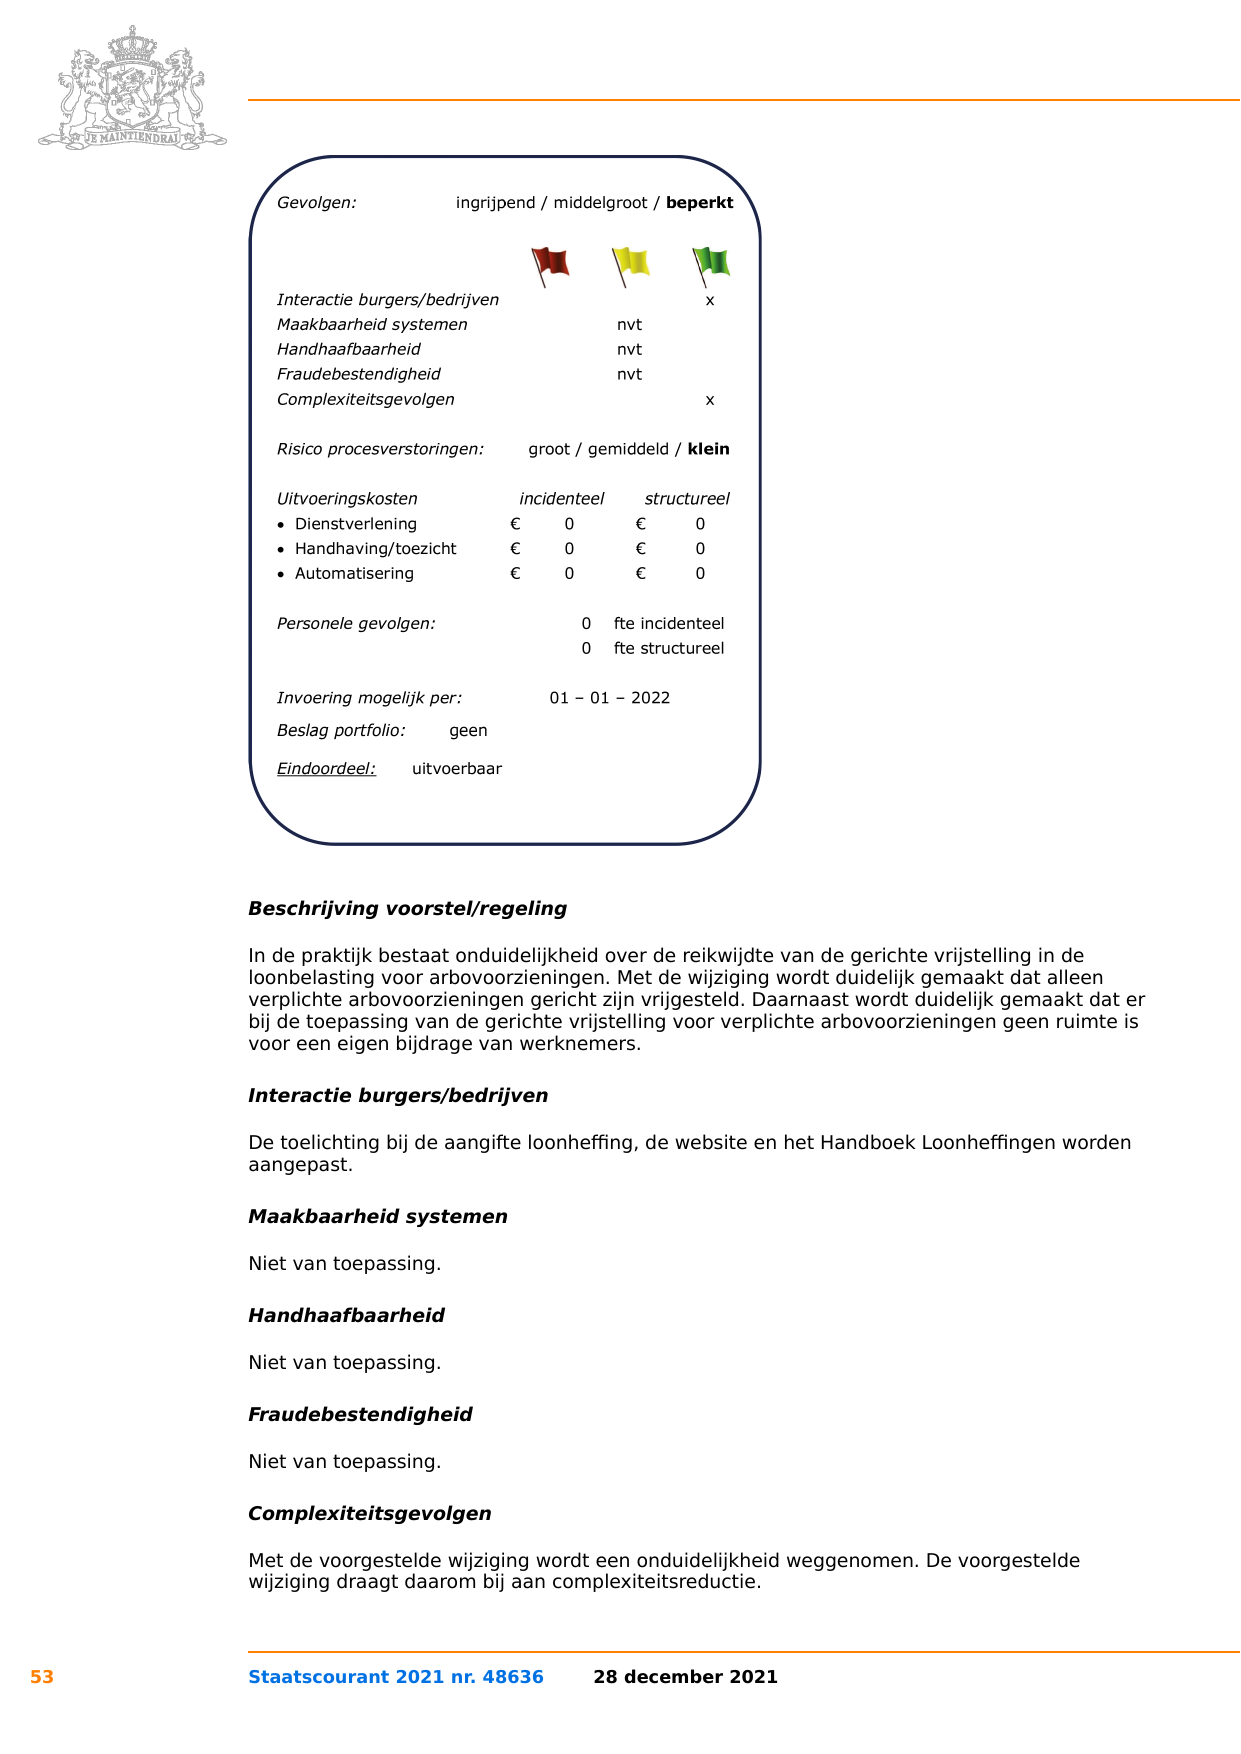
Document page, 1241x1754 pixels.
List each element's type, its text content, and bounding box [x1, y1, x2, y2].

subtitle Interactie burgers/bedrijven [248, 1085, 1163, 1107]
subtitle Beschrijving voorstel/regeling [248, 898, 1163, 920]
text De toelichting bij de aangifte loonheffing, de website en het Handboek Loonheffingen worden aangepast. [248, 1132, 1163, 1176]
subtitle Fraudebestendigheid [248, 1403, 1163, 1426]
text Met de voorgestelde wijziging wordt een onduidelijkheid weggenomen. De voorgestelde wijziging draagt daarom bij aan complexiteitsreductie. [248, 1549, 1163, 1593]
subtitle Handhaafbaarheid [248, 1304, 1163, 1327]
subtitle Maakbaarheid systemen [248, 1206, 1163, 1228]
picture [248, 155, 762, 846]
text Niet van toepassing. [248, 1253, 1163, 1274]
subtitle Complexiteitsgevolgen [248, 1502, 1163, 1524]
text Niet van toepassing. [248, 1451, 1163, 1472]
picture [38, 25, 227, 150]
text Niet van toepassing. [248, 1352, 1163, 1373]
text In de praktijk bestaat onduidelijkheid over de reikwijdte van de gerichte vrijstelling in de loonbelasting voor arbovoorzieningen. Met de wijziging wordt duidelijk gemaakt dat alleen verplichte arbovoorzieningen gericht zijn vrijgesteld. Daarnaast wordt duidelijk gemaakt dat er bij de toepassing van de gerichte vrijstelling voor verplichte arbovoorzieningen geen ruimte is voor een eigen bijdrage van werknemers. [248, 945, 1163, 1055]
